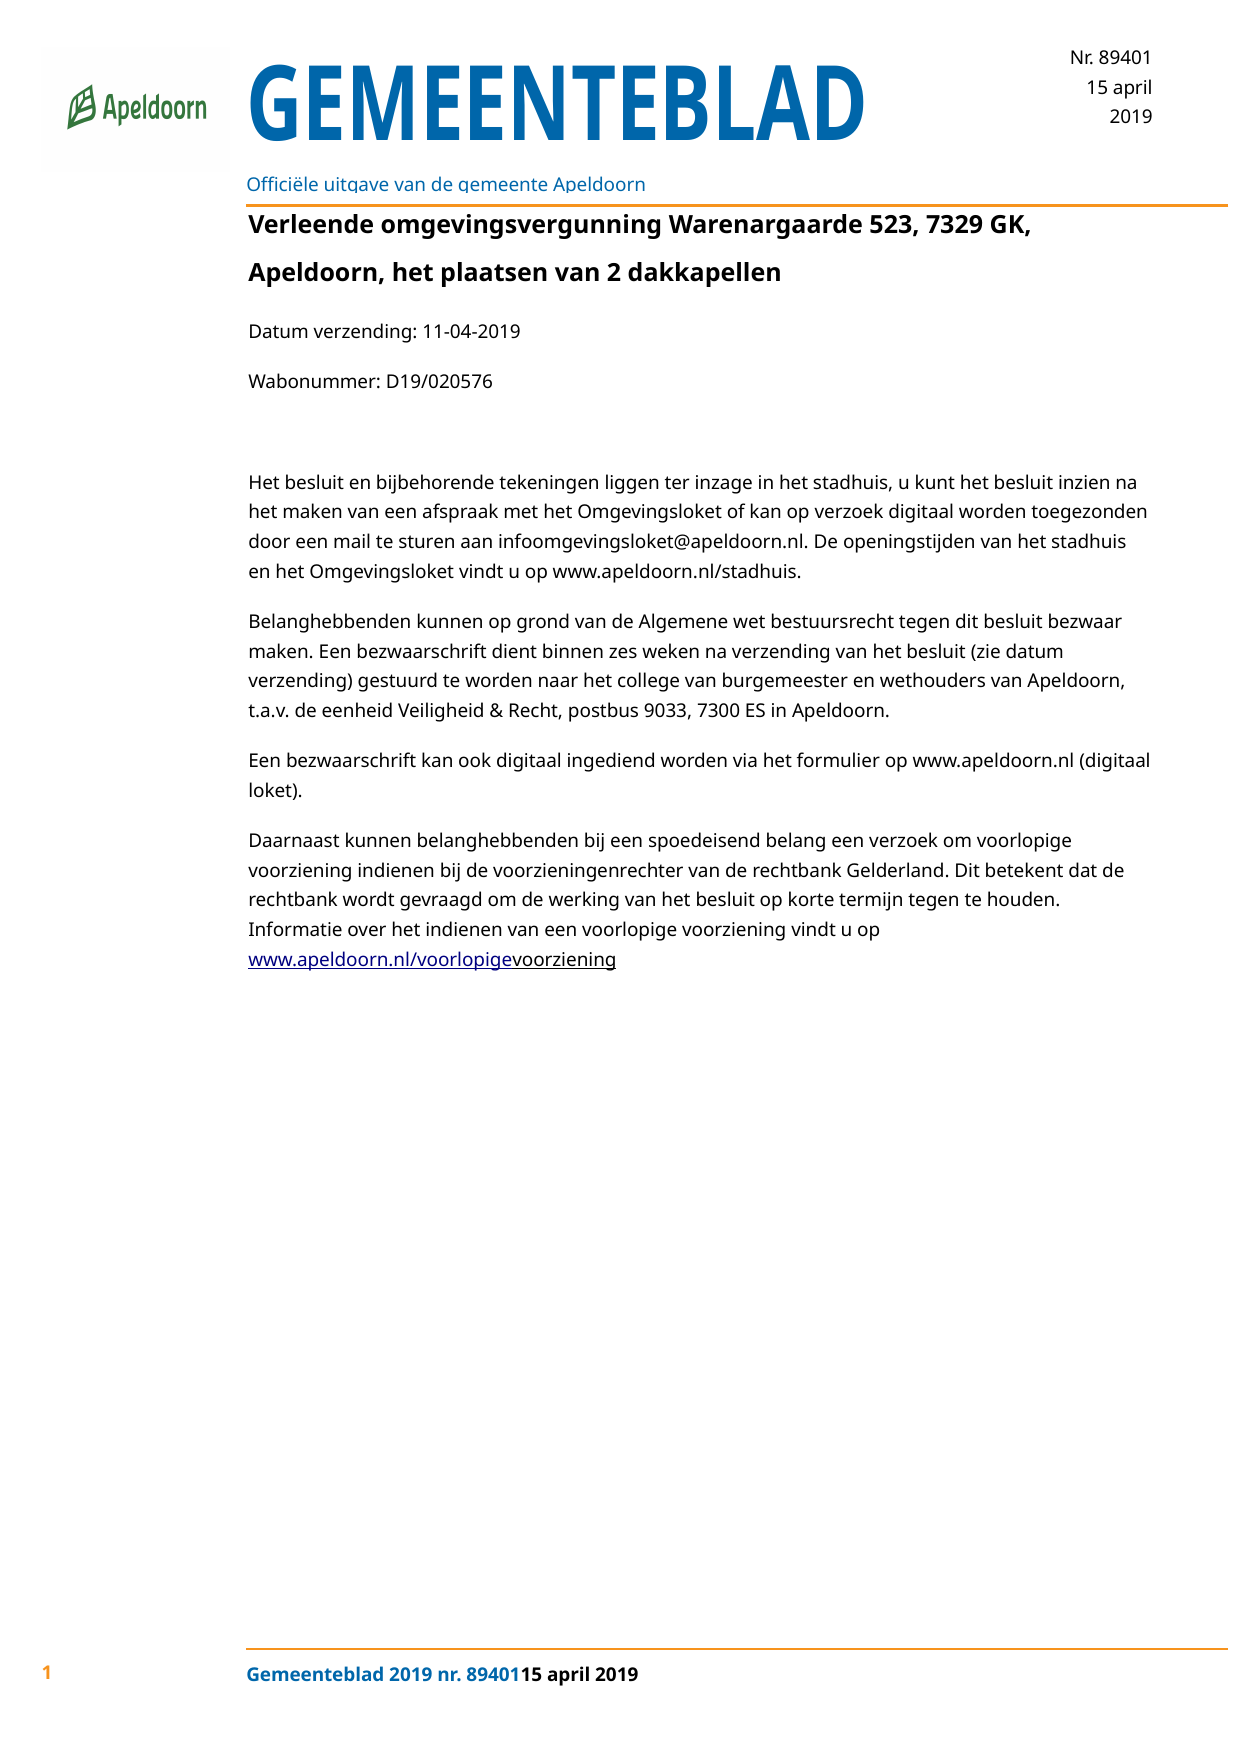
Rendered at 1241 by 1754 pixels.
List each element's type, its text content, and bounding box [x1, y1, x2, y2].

text Belanghebbenden kunnen op grond van de Algemene wet bestuursrecht tegen dit besluit bezwaar maken. Een bezwaarschrift dient binnen zes weken na verzending van het besluit (zie datum verzending) gestuurd te worden naar het college van burgemeester en wethouders van Apeldoorn, t.a.v. de eenheid Veiligheid & Recht, postbus 9033, 7300 ES in Apeldoorn. [248, 608, 1152, 723]
text Wabonummer: D19/020576 [248, 368, 1152, 394]
text Verleende omgevingsvergunning Warenargaarde 523, 7329 GK, Apeldoorn, het plaatsen van 2 dakkapellen [248, 207, 1152, 288]
text Het besluit en bijbehorende tekeningen liggen ter inzage in het stadhuis, u kunt het besluit inzien na het maken van een afspraak met het Omgevingsloket of kan op verzoek digitaal worden toegezonden door een mail te sturen aan infoomgevingsloket@apeldoorn.nl. De openingstijden van het stadhuis en het Omgevingsloket vindt u op www.apeldoorn.nl/stadhuis. [248, 469, 1152, 584]
text Datum verzending: 11-04-2019 [248, 318, 1152, 344]
picture [41, 47, 231, 172]
text Een bezwaarschrift kan ook digitaal ingediend worden via het formulier op www.apeldoorn.nl (digitaal loket). [248, 747, 1152, 803]
text Daarnaast kunnen belanghebbenden bij een spoedeisend belang een verzoek om voorlopige voorziening indienen bij de voorzieningenrechter van de rechtbank Gelderland. Dit betekent dat de rechtbank wordt gevraagd om de werking van het besluit op korte termijn tegen te houden. Informatie over het indienen van een voorlopige voorziening vindt u op www.apeldoorn.nl/voorlopigevoorziening [248, 827, 1152, 972]
